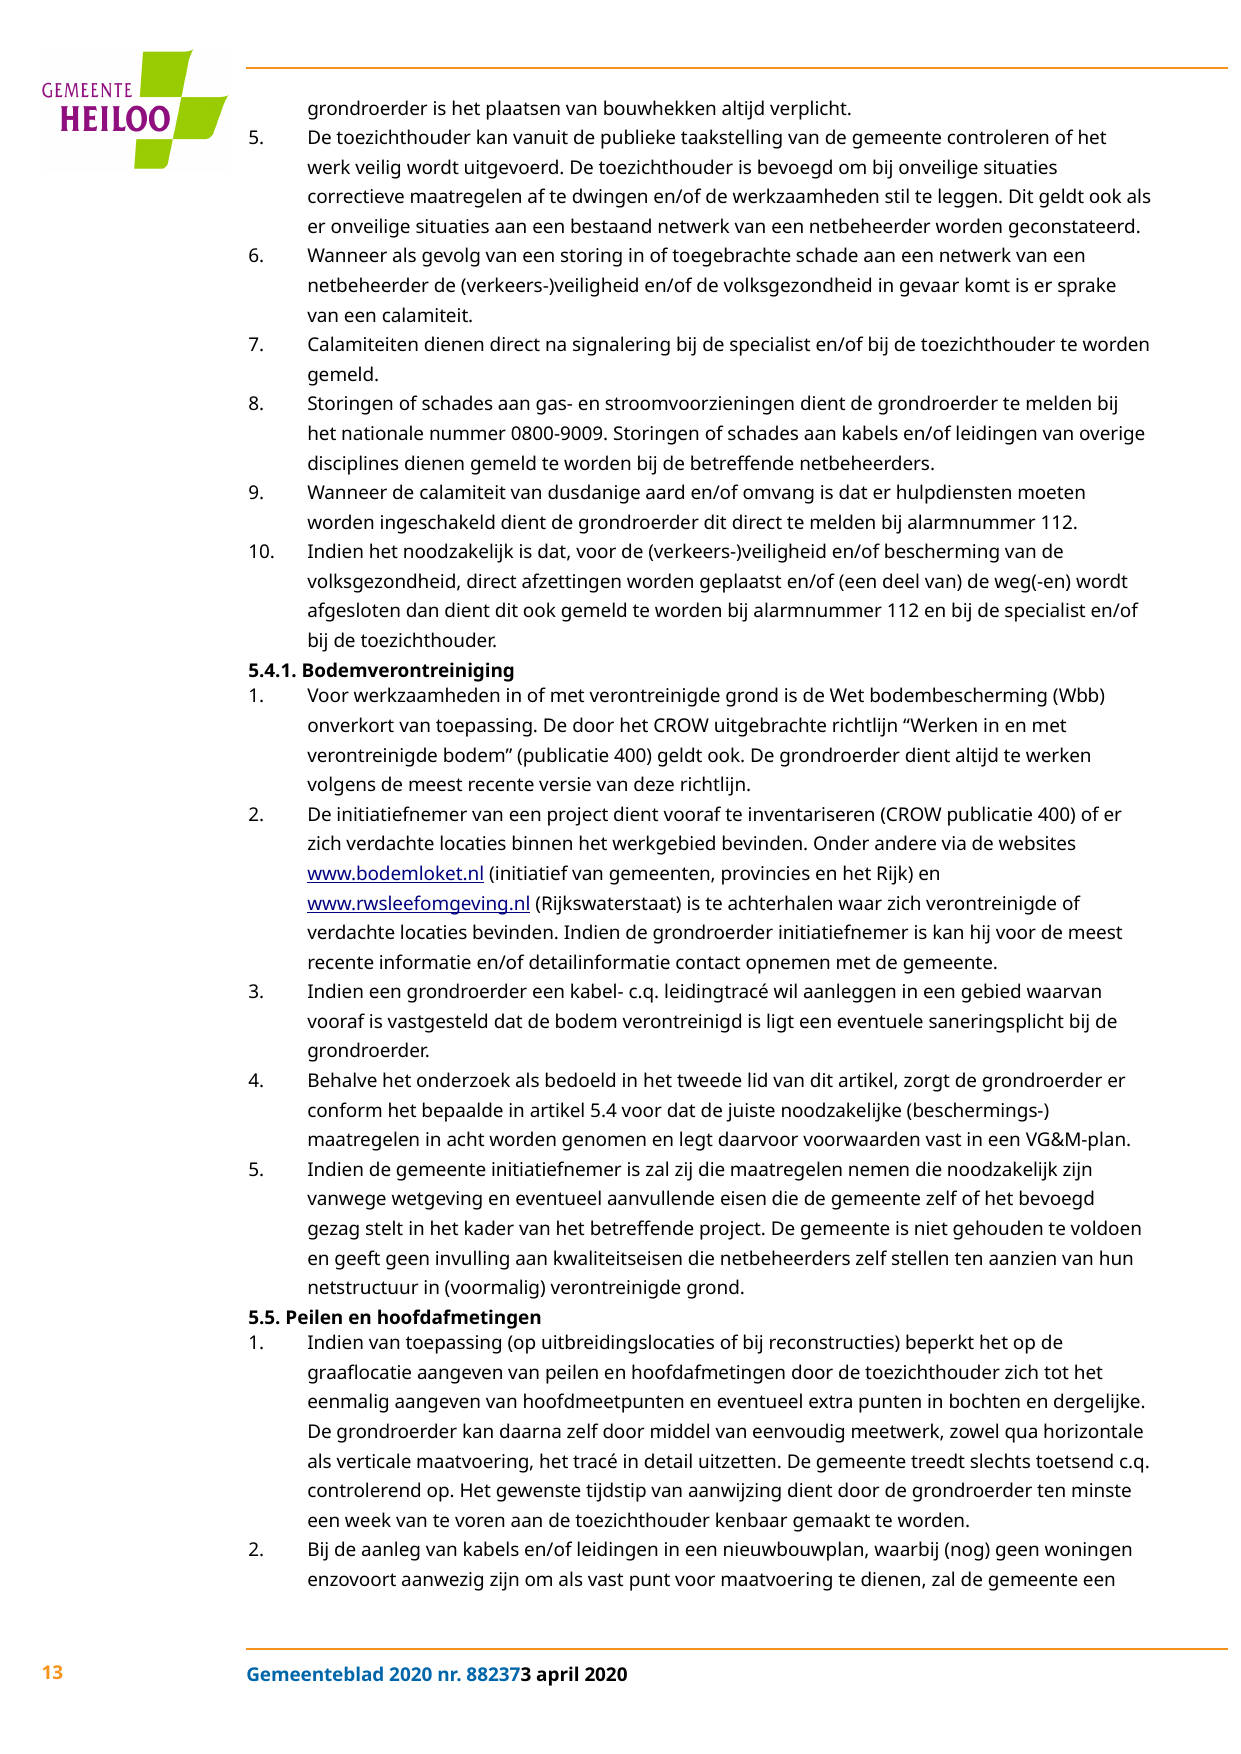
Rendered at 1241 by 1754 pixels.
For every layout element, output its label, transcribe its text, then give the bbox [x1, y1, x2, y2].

list De initiatiefnemer van een project dient vooraf te inventariseren (CROW publicatie 400) of er zich verdachte locaties binnen het werkgebied bevinden. Onder andere via de websites www.bodemloket.nl (initiatief van gemeenten, provincies en het Rijk) en www.rwsleefomgeving.nl (Rijkswaterstaat) is te achterhalen waar zich verontreinigde of verdachte locaties bevinden. Indien de grondroerder initiatiefnemer is kan hij voor de meest recente informatie en/of detailinformatie contact opnemen met de gemeente. [248, 801, 1152, 974]
list Wanneer de calamiteit van dusdanige aard en/of omvang is dat er hulpdiensten moeten worden ingeschakeld dient de grondroerder dit direct te melden bij alarmnummer 112. [248, 479, 1152, 535]
list Indien de gemeente initiatiefnemer is zal zij die maatregelen nemen die noodzakelijk zijn vanwege wetgeving en eventueel aanvullende eisen die de gemeente zelf of het bevoegd gezag stelt in het kader van het betreffende project. De gemeente is niet gehouden te voldoen en geeft geen invulling aan kwaliteitseisen die netbeheerders zelf stellen ten aanzien van hun netstructuur in (voormalig) verontreinigde grond. [248, 1156, 1152, 1300]
list Calamiteiten dienen direct na signalering bij de specialist en/of bij de toezichthouder te worden gemeld. [248, 331, 1152, 387]
list Behalve het onderzoek als bedoeld in het tweede lid van dit artikel, zorgt de grondroerder er conform het bepaalde in artikel 5.4 voor dat de juiste noodzakelijke (beschermings-) maatregelen in acht worden genomen en legt daarvoor voorwaarden vast in een VG&M-plan. [248, 1067, 1152, 1152]
list Wanneer als gevolg van een storing in of toegebrachte schade aan een netwerk van een netbeheerder de (verkeers-)veiligheid en/of de volksgezondheid in gevaar komt is er sprake van een calamiteit. [248, 243, 1152, 328]
list De toezichthouder kan vanuit de publieke taakstelling van de gemeente controleren of het werk veilig wordt uitgevoerd. De toezichthouder is bevoegd om bij onveilige situaties correctieve maatregelen af te dwingen en/of de werkzaamheden stil te leggen. Dit geldt ook als er onveilige situaties aan een bestaand netwerk van een netbeheerder worden geconstateerd. [248, 124, 1152, 239]
list Indien een grondroerder een kabel- c.q. leidingtracé wil aanleggen in een gebied waarvan vooraf is vastgesteld dat de bodem verontreinigd is ligt een eventuele saneringsplicht bij de grondroerder. [248, 978, 1152, 1063]
list Indien van toepassing (op uitbreidingslocaties of bij reconstructies) beperkt het op de graaflocatie aangeven van peilen en hoofdafmetingen door de toezichthouder zich tot het eenmalig aangeven van hoofdmeetpunten en eventueel extra punten in bochten en dergelijke. De grondroerder kan daarna zelf door middel van eenvoudig meetwerk, zowel qua horizontale als verticale maatvoering, het tracé in detail uitzetten. De gemeente treedt slechts toetsend c.q. controlerend op. Het gewenste tijdstip van aanwijzing dient door de grondroerder ten minste een week van te voren aan de toezichthouder kenbaar gemaakt te worden. [248, 1329, 1152, 1533]
list Bij de aanleg van kabels en/of leidingen in een nieuwbouwplan, waarbij (nog) geen woningen enzovoort aanwezig zijn om als vast punt voor maatvoering te dienen, zal de gemeente een [248, 1537, 1152, 1592]
list Voor werkzaamheden in of met verontreinigde grond is de Wet bodembescherming (Wbb) onverkort van toepassing. De door het CROW uitgebrachte richtlijn “Werken in en met verontreinigde bodem” (publicatie 400) geldt ook. De grondroerder dient altijd te werken volgens de meest recente versie van deze richtlijn. [248, 683, 1152, 797]
picture [41, 47, 231, 172]
text 5.5. Peilen en hoofdafmetingen [248, 1304, 1152, 1329]
list grondroerder is het plaatsen van bouwhekken altijd verplicht. [248, 95, 1152, 121]
list Storingen of schades aan gas- en stroomvoorzieningen dient de grondroerder te melden bij het nationale nummer 0800-9009. Storingen of schades aan kabels en/of leidingen van overige disciplines dienen gemeld te worden bij de betreffende netbeheerders. [248, 391, 1152, 476]
text 5.4.1. Bodemverontreiniging [248, 657, 1152, 683]
list Indien het noodzakelijk is dat, voor de (verkeers-)veiligheid en/of bescherming van de volksgezondheid, direct afzettingen worden geplaatst en/of (een deel van) de weg(-en) wordt afgesloten dan dient dit ook gemeld te worden bij alarmnummer 112 en bij de specialist en/of bij de toezichthouder. [248, 538, 1152, 653]
